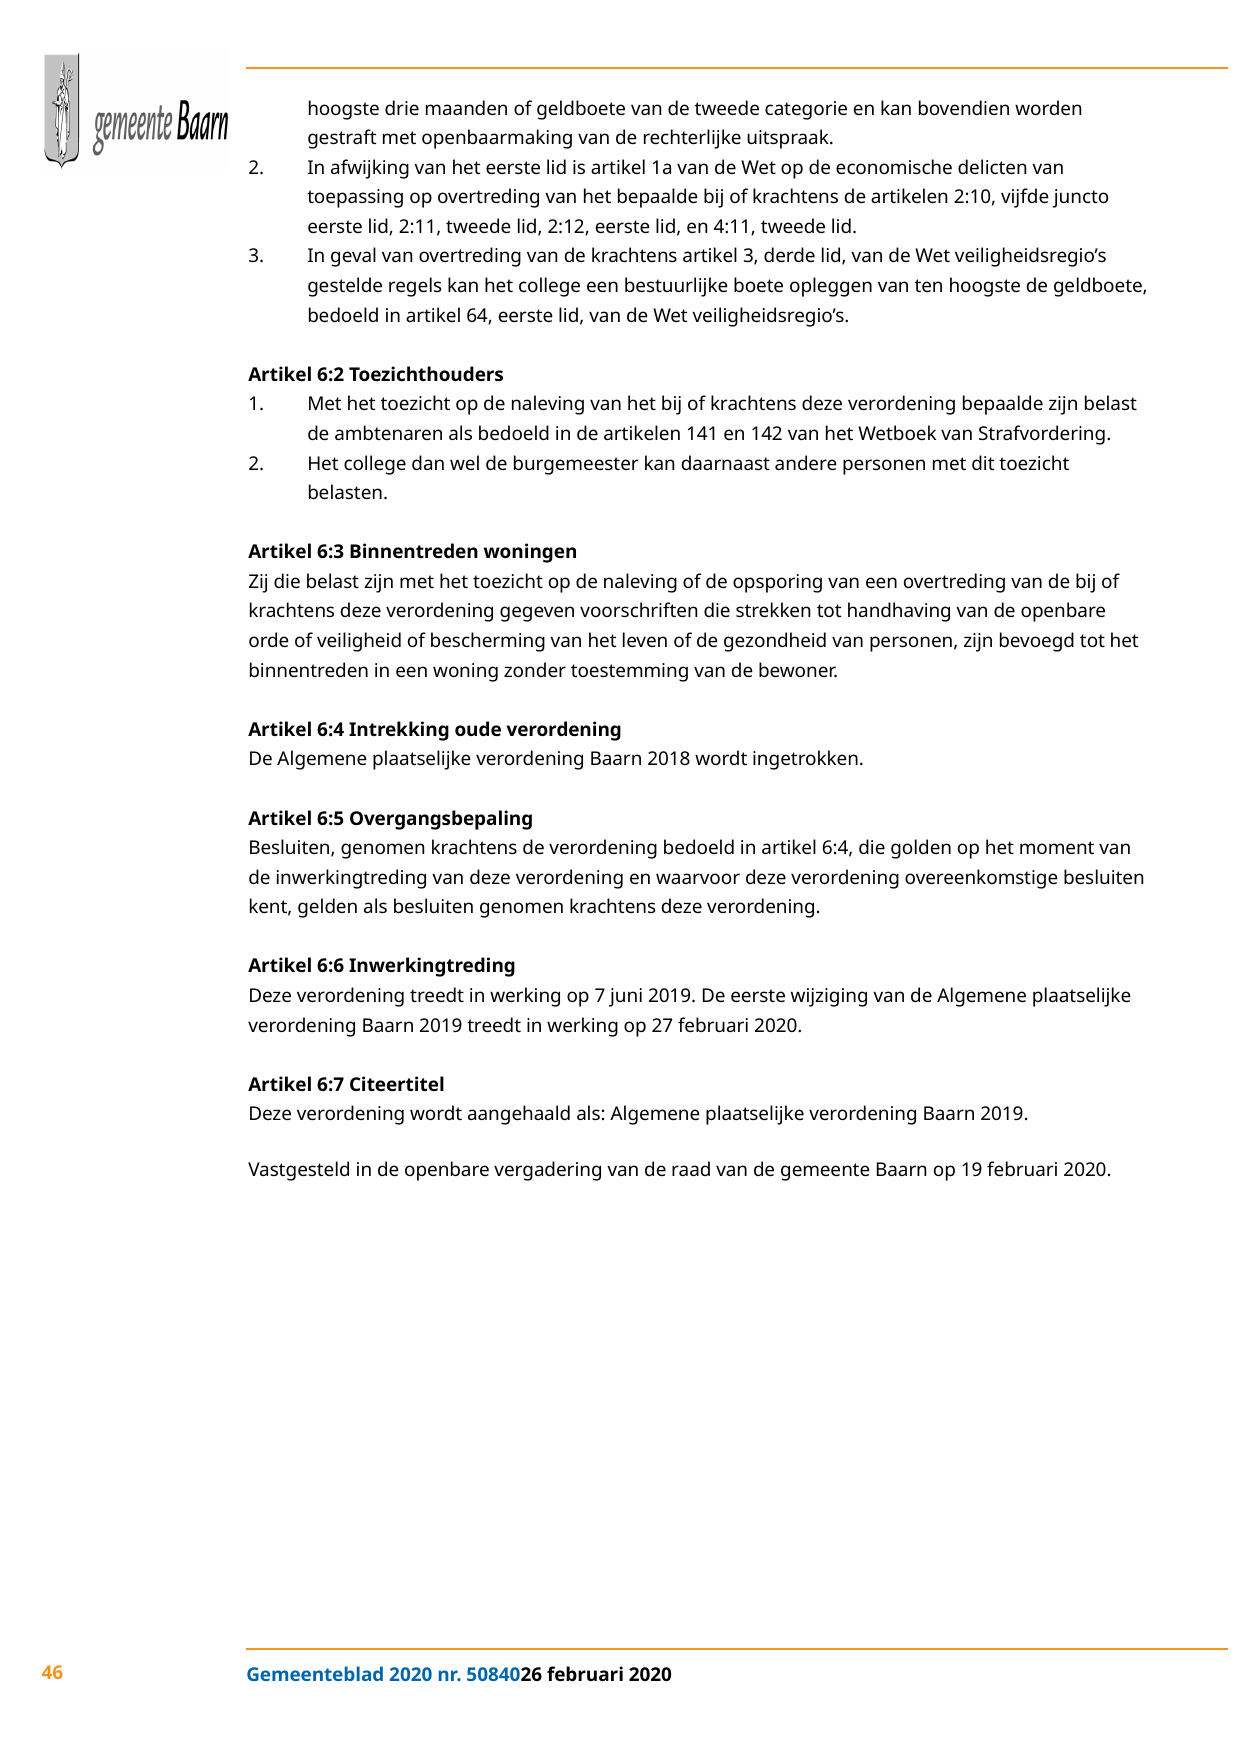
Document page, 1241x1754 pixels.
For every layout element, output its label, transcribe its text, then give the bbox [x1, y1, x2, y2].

list In afwijking van het eerste lid is artikel 1a van de Wet op de economische delicten van toepassing op overtreding van het bepaalde bij of krachtens de artikelen 2:10, vijfde juncto eerste lid, 2:11, tweede lid, 2:12, eerste lid, en 4:11, tweede lid. [248, 154, 1152, 239]
picture [41, 47, 231, 172]
list Met het toezicht op de naleving van het bij of krachtens deze verordening bepaalde zijn belast de ambtenaren als bedoeld in de artikelen 141 en 142 van het Wetboek van Strafvordering. [248, 391, 1152, 446]
list In geval van overtreding van de krachtens artikel 3, derde lid, van de Wet veiligheidsregio’s gestelde regels kan het college een bestuurlijke boete opleggen van ten hoogste de geldboete, bedoeld in artikel 64, eerste lid, van de Wet veiligheidsregio’s. [248, 243, 1152, 328]
text Vastgesteld in de openbare vergadering van de raad van de gemeente Baarn op 19 februari 2020. [248, 1156, 1152, 1182]
text Deze verordening wordt aangehaald als: Algemene plaatselijke verordening Baarn 2019. [248, 1101, 1152, 1126]
text Zij die belast zijn met het toezicht op de naleving of de opsporing van een overtreding van de bij of krachtens deze verordening gegeven voorschriften die strekken tot handhaving van de openbare orde of veiligheid of bescherming van het leven of de gezondheid van personen, zijn bevoegd tot het binnentreden in een woning zonder toestemming van de bewoner. [248, 568, 1152, 683]
text Artikel 6:2 Toezichthouders [248, 361, 1152, 387]
text Artikel 6:4 Intrekking oude verordening [248, 716, 1152, 742]
text Artikel 6:6 Inwerkingtreding [248, 953, 1152, 978]
list Het college dan wel de burgemeester kan daarnaast andere personen met dit toezicht belasten. [248, 450, 1152, 505]
text Deze verordening treedt in werking op 7 juni 2019. De eerste wijziging van de Algemene plaatselijke verordening Baarn 2019 treedt in werking op 27 februari 2020. [248, 982, 1152, 1038]
text De Algemene plaatselijke verordening Baarn 2018 wordt ingetrokken. [248, 746, 1152, 771]
text Artikel 6:5 Overgangsbepaling [248, 805, 1152, 831]
list hoogste drie maanden of geldboete van de tweede categorie en kan bovendien worden gestraft met openbaarmaking van de rechterlijke uitspraak. [248, 95, 1152, 150]
text Artikel 6:7 Citeertitel [248, 1071, 1152, 1097]
text Besluiten, genomen krachtens de verordening bedoeld in artikel 6:4, die golden op het moment van de inwerkingtreding van deze verordening en waarvoor deze verordening overeenkomstige besluiten kent, gelden als besluiten genomen krachtens deze verordening. [248, 834, 1152, 919]
text Artikel 6:3 Binnentreden woningen [248, 538, 1152, 564]
